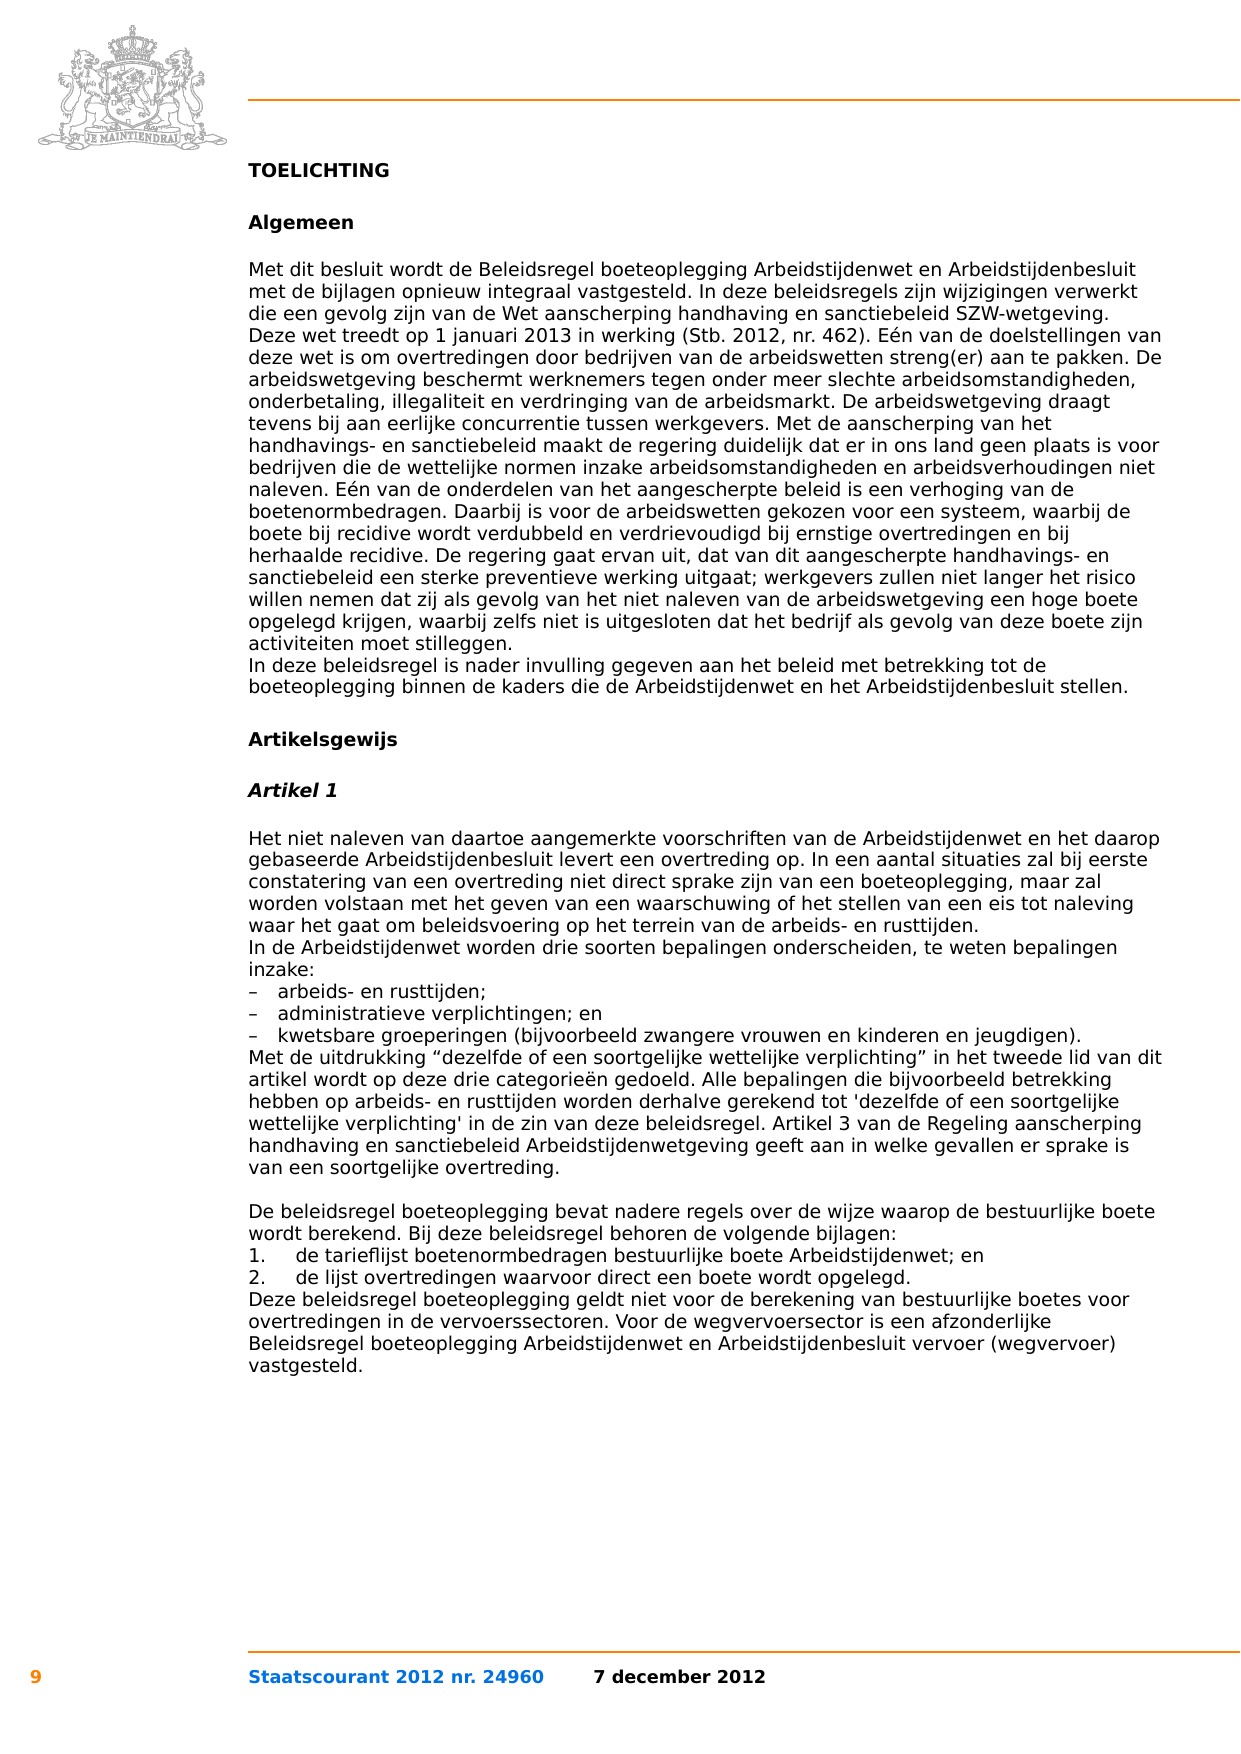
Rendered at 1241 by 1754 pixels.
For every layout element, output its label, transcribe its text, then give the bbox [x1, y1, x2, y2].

text 2. de lijst overtredingen waarvoor direct een boete wordt opgelegd. [248, 1267, 1163, 1289]
text In deze beleidsregel is nader invulling gegeven aan het beleid met betrekking tot de boeteoplegging binnen de kaders die de Arbeidstijdenwet en het Arbeidstijdenbesluit stellen. [248, 654, 1163, 698]
subtitle TOELICHTING [248, 160, 1163, 182]
text Met de uitdrukking “dezelfde of een soortgelijke wettelijke verplichting” in het tweede lid van dit artikel wordt op deze drie categorieën gedoeld. Alle bepalingen die bijvoorbeeld betrekking hebben op arbeids- en rusttijden worden derhalve gerekend tot 'dezelfde of een soortgelijke wettelijke verplichting' in de zin van deze beleidsregel. Artikel 3 van de Regeling aanscherping handhaving en sanctiebeleid Arbeidstijdenwetgeving geeft aan in welke gevallen er sprake is van een soortgelijke overtreding. [248, 1047, 1163, 1179]
text Deze beleidsregel boeteoplegging geldt niet voor de berekening van bestuurlijke boetes voor overtredingen in de vervoerssectoren. Voor de wegvervoersector is een afzonderlijke Beleidsregel boeteoplegging Arbeidstijdenwet en Arbeidstijdenbesluit vervoer (wegvervoer) vastgesteld. [248, 1289, 1163, 1377]
text Met dit besluit wordt de Beleidsregel boeteoplegging Arbeidstijdenwet en Arbeidstijdenbesluit met de bijlagen opnieuw integraal vastgesteld. In deze beleidsregels zijn wijzigingen verwerkt die een gevolg zijn van de Wet aanscherping handhaving en sanctiebeleid SZW-wetgeving. Deze wet treedt op 1 januari 2013 in werking (Stb. 2012, nr. 462). Eén van de doelstellingen van deze wet is om overtredingen door bedrijven van de arbeidswetten streng(er) aan te pakken. De arbeidswetgeving beschermt werknemers tegen onder meer slechte arbeidsomstandigheden, onderbetaling, illegaliteit en verdringing van de arbeidsmarkt. De arbeidswetgeving draagt tevens bij aan eerlijke concurrentie tussen werkgevers. Met de aanscherping van het handhavings- en sanctiebeleid maakt de regering duidelijk dat er in ons land geen plaats is voor bedrijven die de wettelijke normen inzake arbeidsomstandigheden en arbeidsverhoudingen niet naleven. Eén van de onderdelen van het aangescherpte beleid is een verhoging van de boetenormbedragen. Daarbij is voor de arbeidswetten gekozen voor een systeem, waarbij de boete bij recidive wordt verdubbeld en verdrievoudigd bij ernstige overtredingen en bij herhaalde recidive. De regering gaat ervan uit, dat van dit aangescherpte handhavings- en sanctiebeleid een sterke preventieve werking uitgaat; werkgevers zullen niet langer het risico willen nemen dat zij als gevolg van het niet naleven van de arbeidswetgeving een hoge boete opgelegd krijgen, waarbij zelfs niet is uitgesloten dat het bedrijf als gevolg van deze boete zijn activiteiten moet stilleggen. [248, 259, 1163, 654]
text – kwetsbare groeperingen (bijvoorbeeld zwangere vrouwen en kinderen en jeugdigen). [248, 1025, 1163, 1047]
picture [38, 25, 227, 150]
text Het niet naleven van daartoe aangemerkte voorschriften van de Arbeidstijdenwet en het daarop gebaseerde Arbeidstijdenbesluit levert een overtreding op. In een aantal situaties zal bij eerste constatering van een overtreding niet direct sprake zijn van een boeteoplegging, maar zal worden volstaan met het geven van een waarschuwing of het stellen van een eis tot naleving waar het gaat om beleidsvoering op het terrein van de arbeids- en rusttijden. [248, 827, 1163, 937]
subtitle Artikel 1 [248, 780, 1163, 802]
text – arbeids- en rusttijden; [248, 981, 1163, 1003]
text – administratieve verplichtingen; en [248, 1003, 1163, 1025]
subtitle Algemeen [248, 212, 1163, 234]
text 1. de tarieflijst boetenormbedragen bestuurlijke boete Arbeidstijdenwet; en [248, 1245, 1163, 1267]
subtitle Artikelsgewijs [248, 728, 1163, 750]
text De beleidsregel boeteoplegging bevat nadere regels over de wijze waarop de bestuurlijke boete wordt berekend. Bij deze beleidsregel behoren de volgende bijlagen: [248, 1201, 1163, 1245]
text In de Arbeidstijdenwet worden drie soorten bepalingen onderscheiden, te weten bepalingen inzake: [248, 937, 1163, 981]
